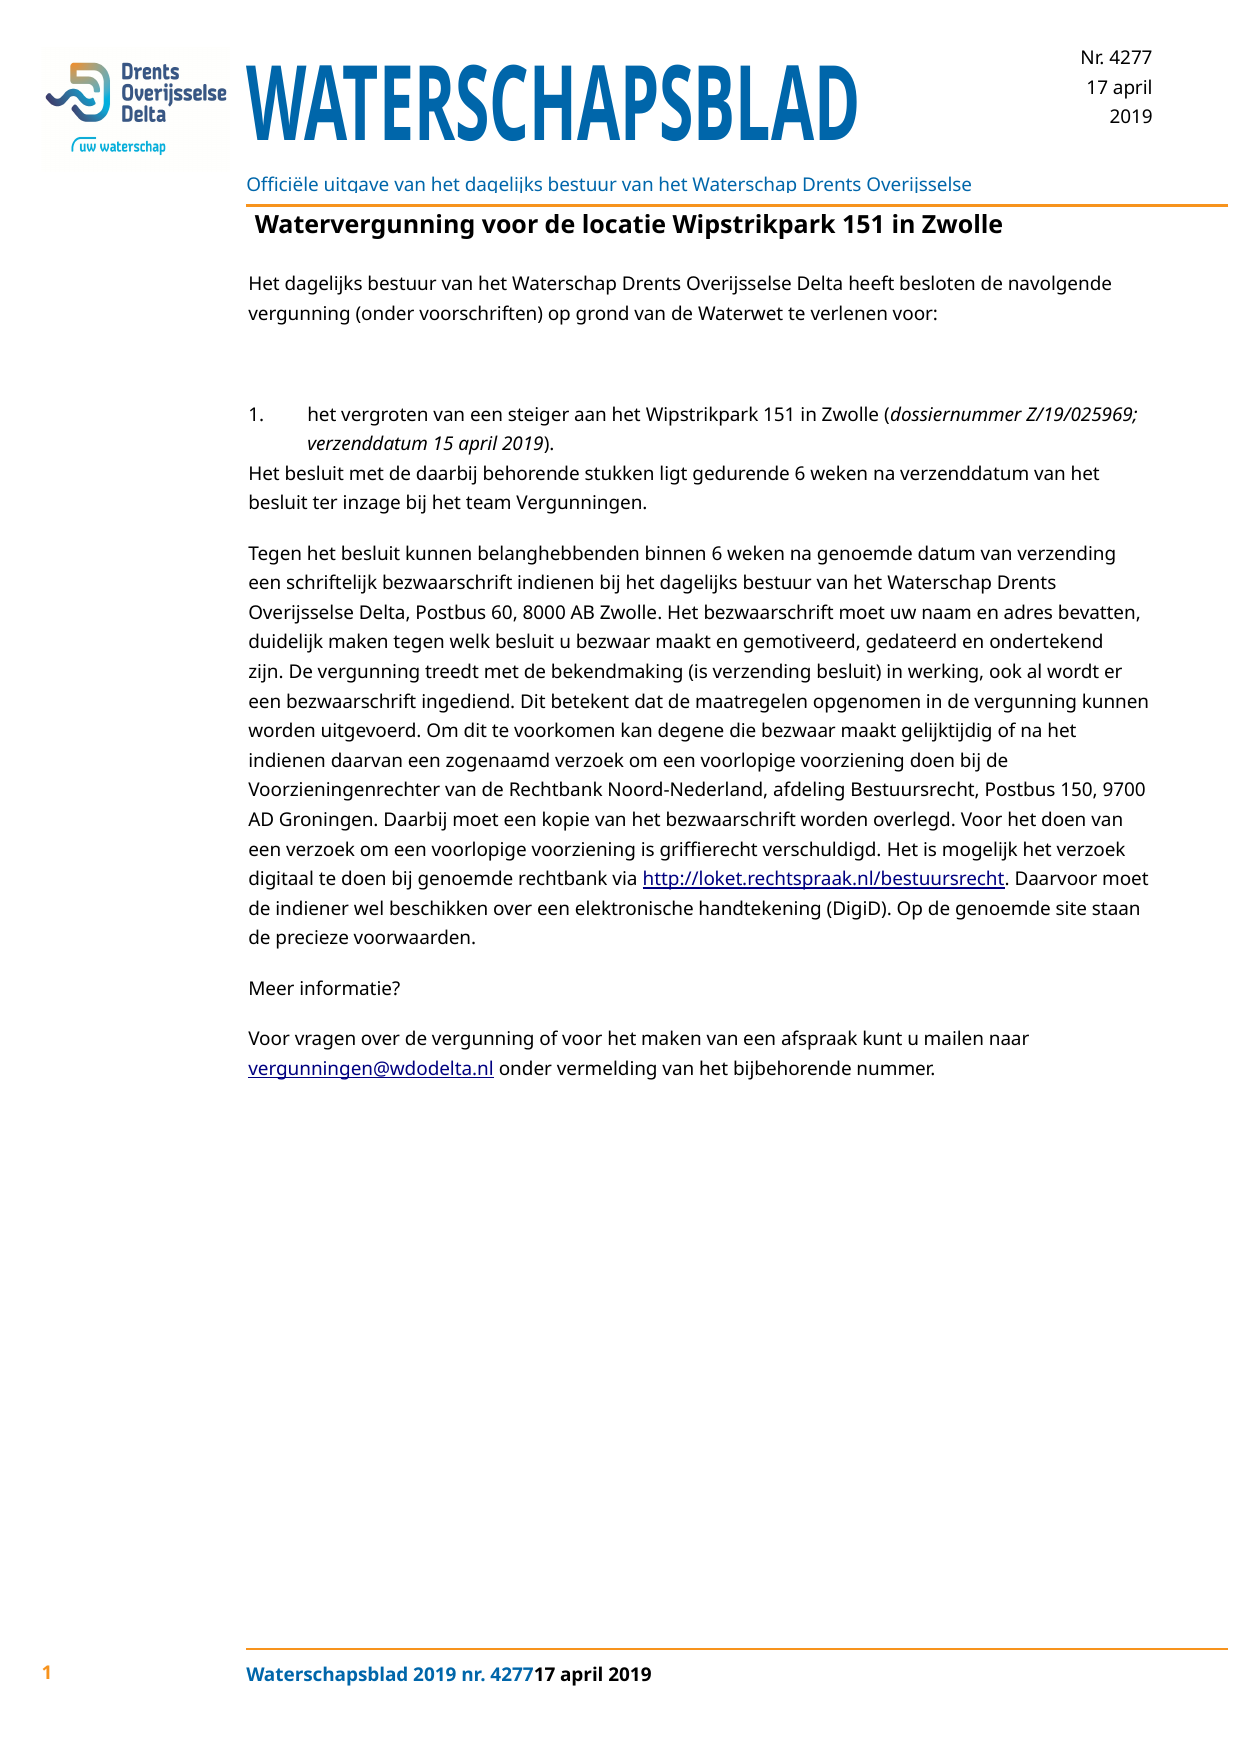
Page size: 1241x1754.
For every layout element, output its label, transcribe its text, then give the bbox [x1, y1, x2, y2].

text Het besluit met de daarbij behorende stukken ligt gedurende 6 weken na verzenddatum van het besluit ter inzage bij het team Vergunningen. [248, 460, 1152, 515]
picture [41, 47, 231, 172]
text Watervergunning voor de locatie Wipstrikpark 151 in Zwolle [248, 207, 1152, 241]
text Tegen het besluit kunnen belanghebbenden binnen 6 weken na genoemde datum van verzending een schriftelijk bezwaarschrift indienen bij het dagelijks bestuur van het Waterschap Drents Overijsselse Delta, Postbus 60, 8000 AB Zwolle. Het bezwaarschrift moet uw naam en adres bevatten, duidelijk maken tegen welk besluit u bezwaar maakt en gemotiveerd, gedateerd en ondertekend zijn. De vergunning treedt met de bekendmaking (is verzending besluit) in werking, ook al wordt er een bezwaarschrift ingediend. Dit betekent dat de maatregelen opgenomen in de vergunning kunnen worden uitgevoerd. Om dit te voorkomen kan degene die bezwaar maakt gelijktijdig of na het indienen daarvan een zogenaamd verzoek om een voorlopige voorziening doen bij de Voorzieningenrechter van de Rechtbank Noord-Nederland, afdeling Bestuursrecht, Postbus 150, 9700 AD Groningen. Daarbij moet een kopie van het bezwaarschrift worden overlegd. Voor het doen van een verzoek om een voorlopige voorziening is griffierecht verschuldigd. Het is mogelijk het verzoek digitaal te doen bij genoemde rechtbank via http://loket.rechtspraak.nl/bestuursrecht. Daarvoor moet de indiener wel beschikken over een elektronische handtekening (DigiD). Op de genoemde site staan de precieze voorwaarden. [248, 540, 1152, 950]
text Voor vragen over de vergunning of voor het maken van een afspraak kunt u mailen naar vergunningen@wdodelta.nl onder vermelding van het bijbehorende nummer. [248, 1025, 1152, 1081]
text Het dagelijks bestuur van het Waterschap Drents Overijsselse Delta heeft besloten de navolgende vergunning (onder voorschriften) op grond van de Waterwet te verlenen voor: [248, 270, 1152, 326]
text Meer informatie? [248, 975, 1152, 1001]
list het vergroten van een steiger aan het Wipstrikpark 151 in Zwolle (dossiernummer Z/19/025969; verzenddatum 15 april 2019). [248, 401, 1152, 456]
